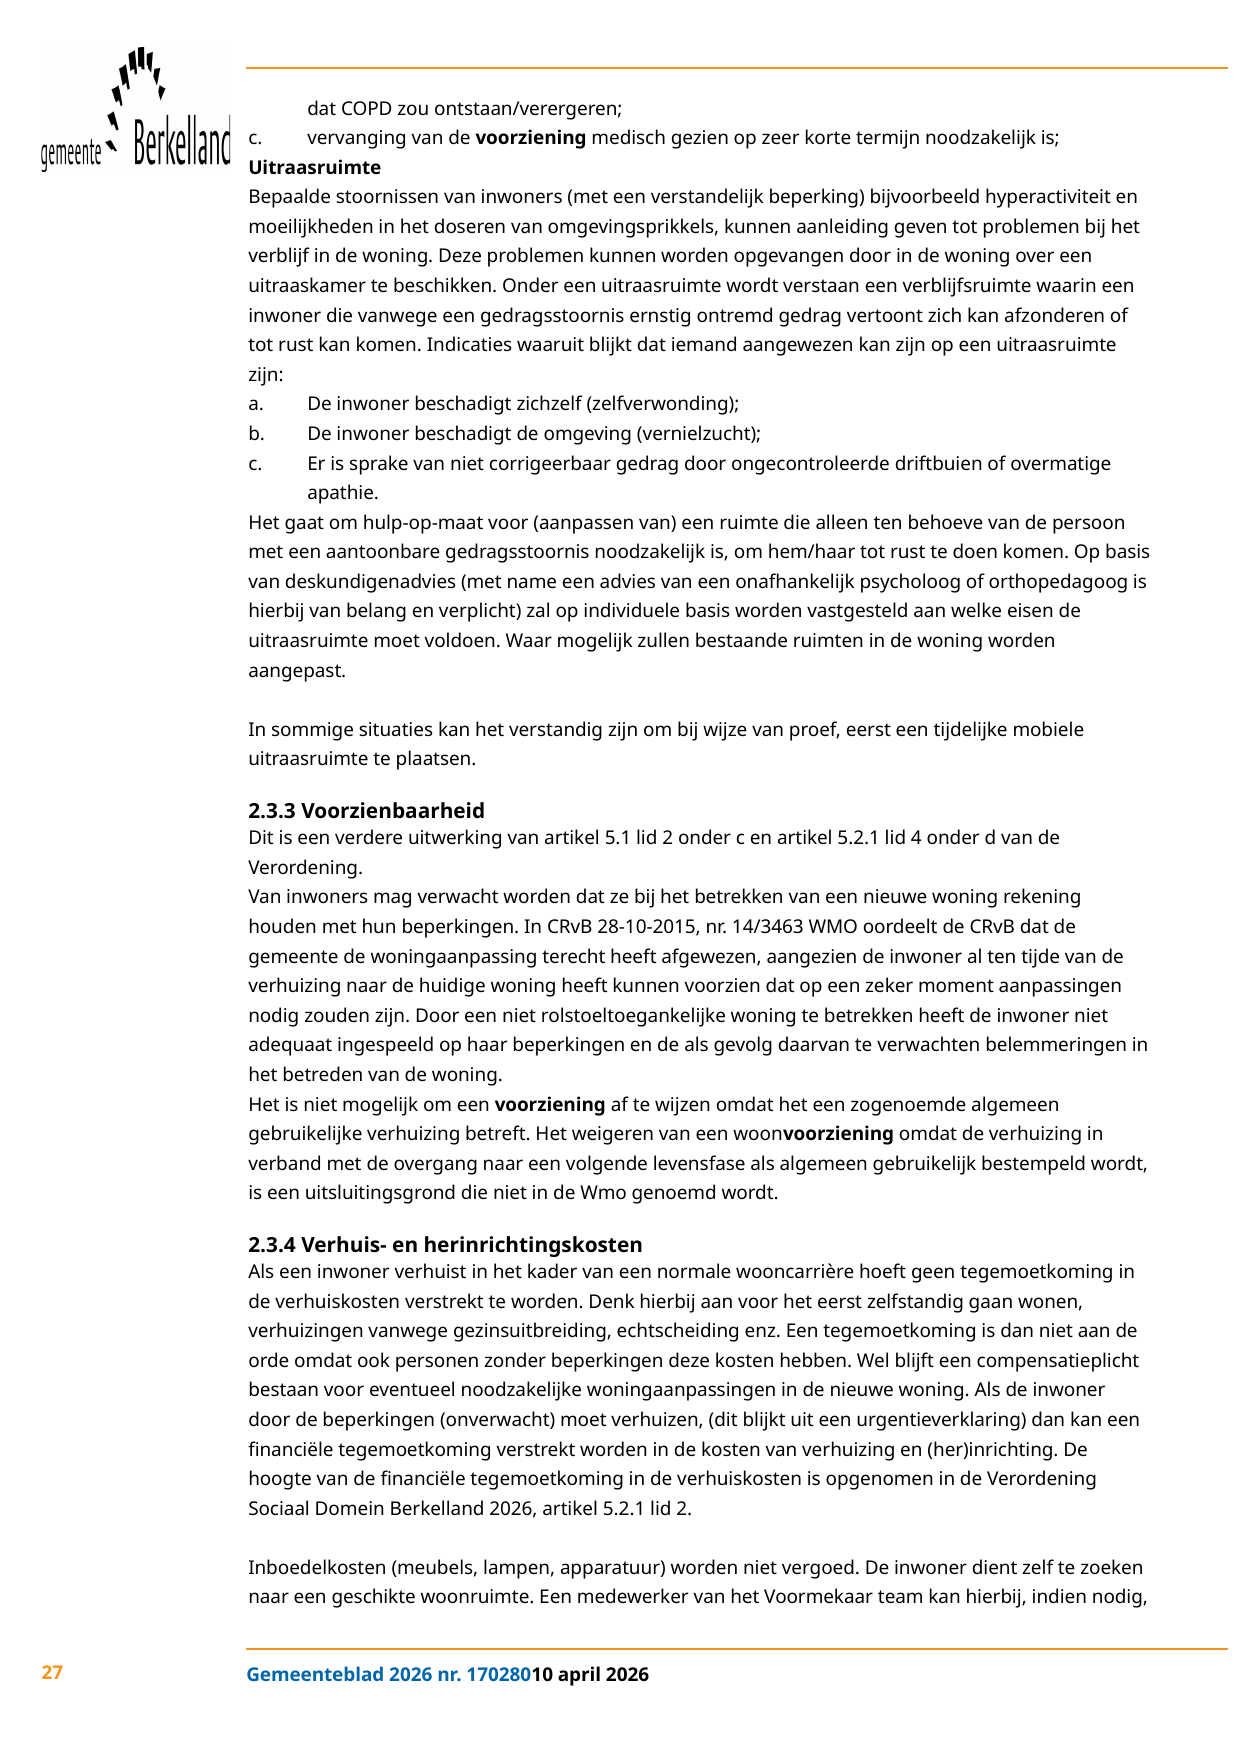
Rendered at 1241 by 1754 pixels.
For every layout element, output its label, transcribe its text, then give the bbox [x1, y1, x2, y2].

picture [41, 47, 231, 172]
text Als een inwoner verhuist in het kader van een normale wooncarrière hoeft geen tegemoetkoming in de verhuiskosten verstrekt te worden. Denk hierbij aan voor het eerst zelfstandig gaan wonen, verhuizingen vanwege gezinsuitbreiding, echtscheiding enz. Een tegemoetkoming is dan niet aan de orde omdat ook personen zonder beperkingen deze kosten hebben. Wel blijft een compensatieplicht bestaan voor eventueel noodzakelijke woningaanpassingen in de nieuwe woning. Als de inwoner door de beperkingen (onverwacht) moet verhuizen, (dit blijkt uit een urgentieverklaring) dan kan een financiële tegemoetkoming verstrekt worden in de kosten van verhuizing en (her)inrichting. De hoogte van de financiële tegemoetkoming in de verhuiskosten is opgenomen in de Verordening Sociaal Domein Berkelland 2026, artikel 5.2.1 lid 2. [248, 1258, 1152, 1521]
text Dit is een verdere uitwerking van artikel 5.1 lid 2 onder c en artikel 5.2.1 lid 4 onder d van de Verordening. [248, 824, 1152, 880]
list vervanging van de voorziening medisch gezien op zeer korte termijn noodzakelijk is; [248, 124, 1152, 150]
list De inwoner beschadigt zichzelf (zelfverwonding); [248, 391, 1152, 416]
list Er is sprake van niet corrigeerbaar gedrag door ongecontroleerde driftbuien of overmatige apathie. [248, 450, 1152, 505]
list dat COPD zou ontstaan/verergeren; [248, 95, 1152, 121]
text Uitraasruimte [248, 154, 1152, 180]
text 2.3.4 Verhuis- en herinrichtingskosten [248, 1230, 1152, 1258]
text Inboedelkosten (meubels, lampen, apparatuur) worden niet vergoed. De inwoner dient zelf te zoeken naar een geschikte woonruimte. Een medewerker van het Voormekaar team kan hierbij, indien nodig, [248, 1554, 1152, 1609]
text Het gaat om hulp-op-maat voor (aanpassen van) een ruimte die alleen ten behoeve van de persoon met een aantoonbare gedragsstoornis noodzakelijk is, om hem/haar tot rust te doen komen. Op basis van deskundigenadvies (met name een advies van een onafhankelijk psycholoog of orthopedagoog is hierbij van belang en verplicht) zal op individuele basis worden vastgesteld aan welke eisen de uitraasruimte moet voldoen. Waar mogelijk zullen bestaande ruimten in de woning worden aangepast. [248, 509, 1152, 683]
text In sommige situaties kan het verstandig zijn om bij wijze van proef, eerst een tijdelijke mobiele uitraasruimte te plaatsen. [248, 716, 1152, 771]
text Van inwoners mag verwacht worden dat ze bij het betrekken van een nieuwe woning rekening houden met hun beperkingen. In CRvB 28-10-2015, nr. 14/3463 WMO oordeelt de CRvB dat de gemeente de woningaanpassing terecht heeft afgewezen, aangezien de inwoner al ten tijde van de verhuizing naar de huidige woning heeft kunnen voorzien dat op een zeker moment aanpassingen nodig zouden zijn. Door een niet rolstoeltoegankelijke woning te betrekken heeft de inwoner niet adequaat ingespeeld op haar beperkingen en de als gevolg daarvan te verwachten belemmeringen in het betreden van de woning. [248, 884, 1152, 1087]
list De inwoner beschadigt de omgeving (vernielzucht); [248, 420, 1152, 446]
text Bepaalde stoornissen van inwoners (met een verstandelijk beperking) bijvoorbeeld hyperactiviteit en moeilijkheden in het doseren van omgevingsprikkels, kunnen aanleiding geven tot problemen bij het verblijf in de woning. Deze problemen kunnen worden opgevangen door in de woning over een uitraaskamer te beschikken. Onder een uitraasruimte wordt verstaan een verblijfsruimte waarin een inwoner die vanwege een gedragsstoornis ernstig ontremd gedrag vertoont zich kan afzonderen of tot rust kan komen. Indicaties waaruit blijkt dat iemand aangewezen kan zijn op een uitraasruimte zijn: [248, 183, 1152, 387]
text Het is niet mogelijk om een voorziening af te wijzen omdat het een zogenoemde algemeen gebruikelijke verhuizing betreft. Het weigeren van een woonvoorziening omdat de verhuizing in verband met de overgang naar een volgende levensfase als algemeen gebruikelijk bestempeld wordt, is een uitsluitingsgrond die niet in de Wmo genoemd wordt. [248, 1091, 1152, 1205]
text 2.3.3 Voorzienbaarheid [248, 796, 1152, 824]
